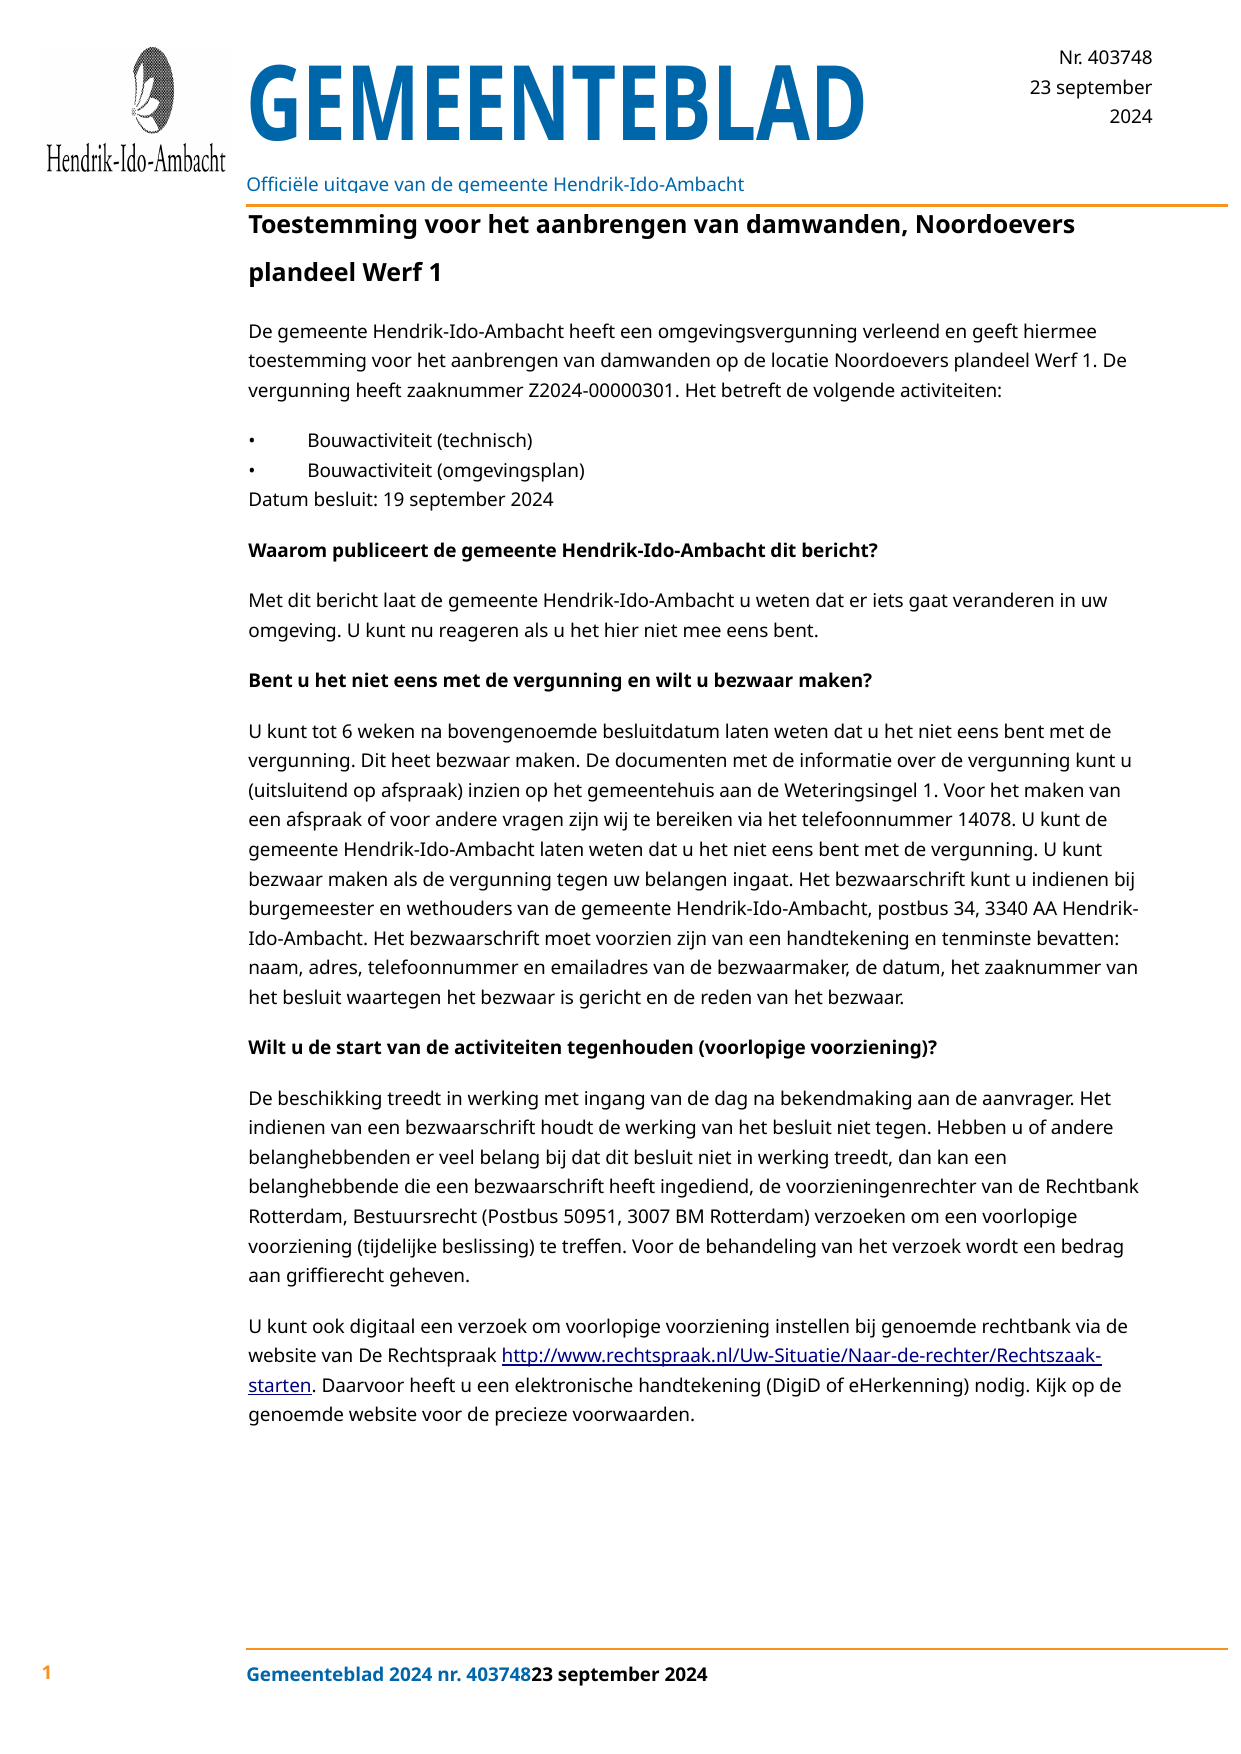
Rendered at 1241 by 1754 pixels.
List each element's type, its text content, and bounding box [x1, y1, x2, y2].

text Toestemming voor het aanbrengen van damwanden, Noordoevers plandeel Werf 1 [248, 207, 1152, 288]
text De beschikking treedt in werking met ingang van de dag na bekendmaking aan de aanvrager. Het indienen van een bezwaarschrift houdt de werking van het besluit niet tegen. Hebben u of andere belanghebbenden er veel belang bij dat dit besluit niet in werking treedt, dan kan een belanghebbende die een bezwaarschrift heeft ingediend, de voorzieningenrechter van de Rechtbank Rotterdam, Bestuursrecht (Postbus 50951, 3007 BM Rotterdam) verzoeken om een voorlopige voorziening (tijdelijke beslissing) te treffen. Voor de behandeling van het verzoek wordt een bedrag aan griffierecht geheven. [248, 1085, 1152, 1288]
text Met dit bericht laat de gemeente Hendrik-Ido-Ambacht u weten dat er iets gaat veranderen in uw omgeving. U kunt nu reageren als u het hier niet mee eens bent. [248, 587, 1152, 643]
text Wilt u de start van de activiteiten tegenhouden (voorlopige voorziening)? [248, 1034, 1152, 1060]
list Bouwactiviteit (omgevingsplan) [248, 457, 1152, 483]
text U kunt tot 6 weken na bovengenoemde besluitdatum laten weten dat u het niet eens bent met de vergunning. Dit heet bezwaar maken. De documenten met de informatie over de vergunning kunt u (uitsluitend op afspraak) inzien op het gemeentehuis aan de Weteringsingel 1. Voor het maken van een afspraak of voor andere vragen zijn wij te bereiken via het telefoonnummer 14078. U kunt de gemeente Hendrik-Ido-Ambacht laten weten dat u het niet eens bent met de vergunning. U kunt bezwaar maken als de vergunning tegen uw belangen ingaat. Het bezwaarschrift kunt u indienen bij burgemeester en wethouders van de gemeente Hendrik-Ido-Ambacht, postbus 34, 3340 AA Hendrik-Ido-Ambacht. Het bezwaarschrift moet voorzien zijn van een handtekening en tenminste bevatten: naam, adres, telefoonnummer en emailadres van de bezwaarmaker, de datum, het zaaknummer van het besluit waartegen het bezwaar is gericht en de reden van het bezwaar. [248, 718, 1152, 1010]
text Waarom publiceert de gemeente Hendrik-Ido-Ambacht dit bericht? [248, 537, 1152, 563]
text U kunt ook digitaal een verzoek om voorlopige voorziening instellen bij genoemde rechtbank via de website van De Rechtspraak http://www.rechtspraak.nl/Uw-Situatie/Naar-de-rechter/Rechtszaak-starten. Daarvoor heeft u een elektronische handtekening (DigiD of eHerkenning) nodig. Kijk op de genoemde website voor de precieze voorwaarden. [248, 1313, 1152, 1427]
list Bouwactiviteit (technisch) [248, 427, 1152, 453]
text De gemeente Hendrik-Ido-Ambacht heeft een omgevingsvergunning verleend en geeft hiermee toestemming voor het aanbrengen van damwanden op de locatie Noordoevers plandeel Werf 1. De vergunning heeft zaaknummer Z2024-00000301. Het betreft de volgende activiteiten: [248, 318, 1152, 403]
text Datum besluit: 19 september 2024 [248, 487, 1152, 512]
text Bent u het niet eens met de vergunning en wilt u bezwaar maken? [248, 667, 1152, 693]
picture [41, 47, 231, 172]
